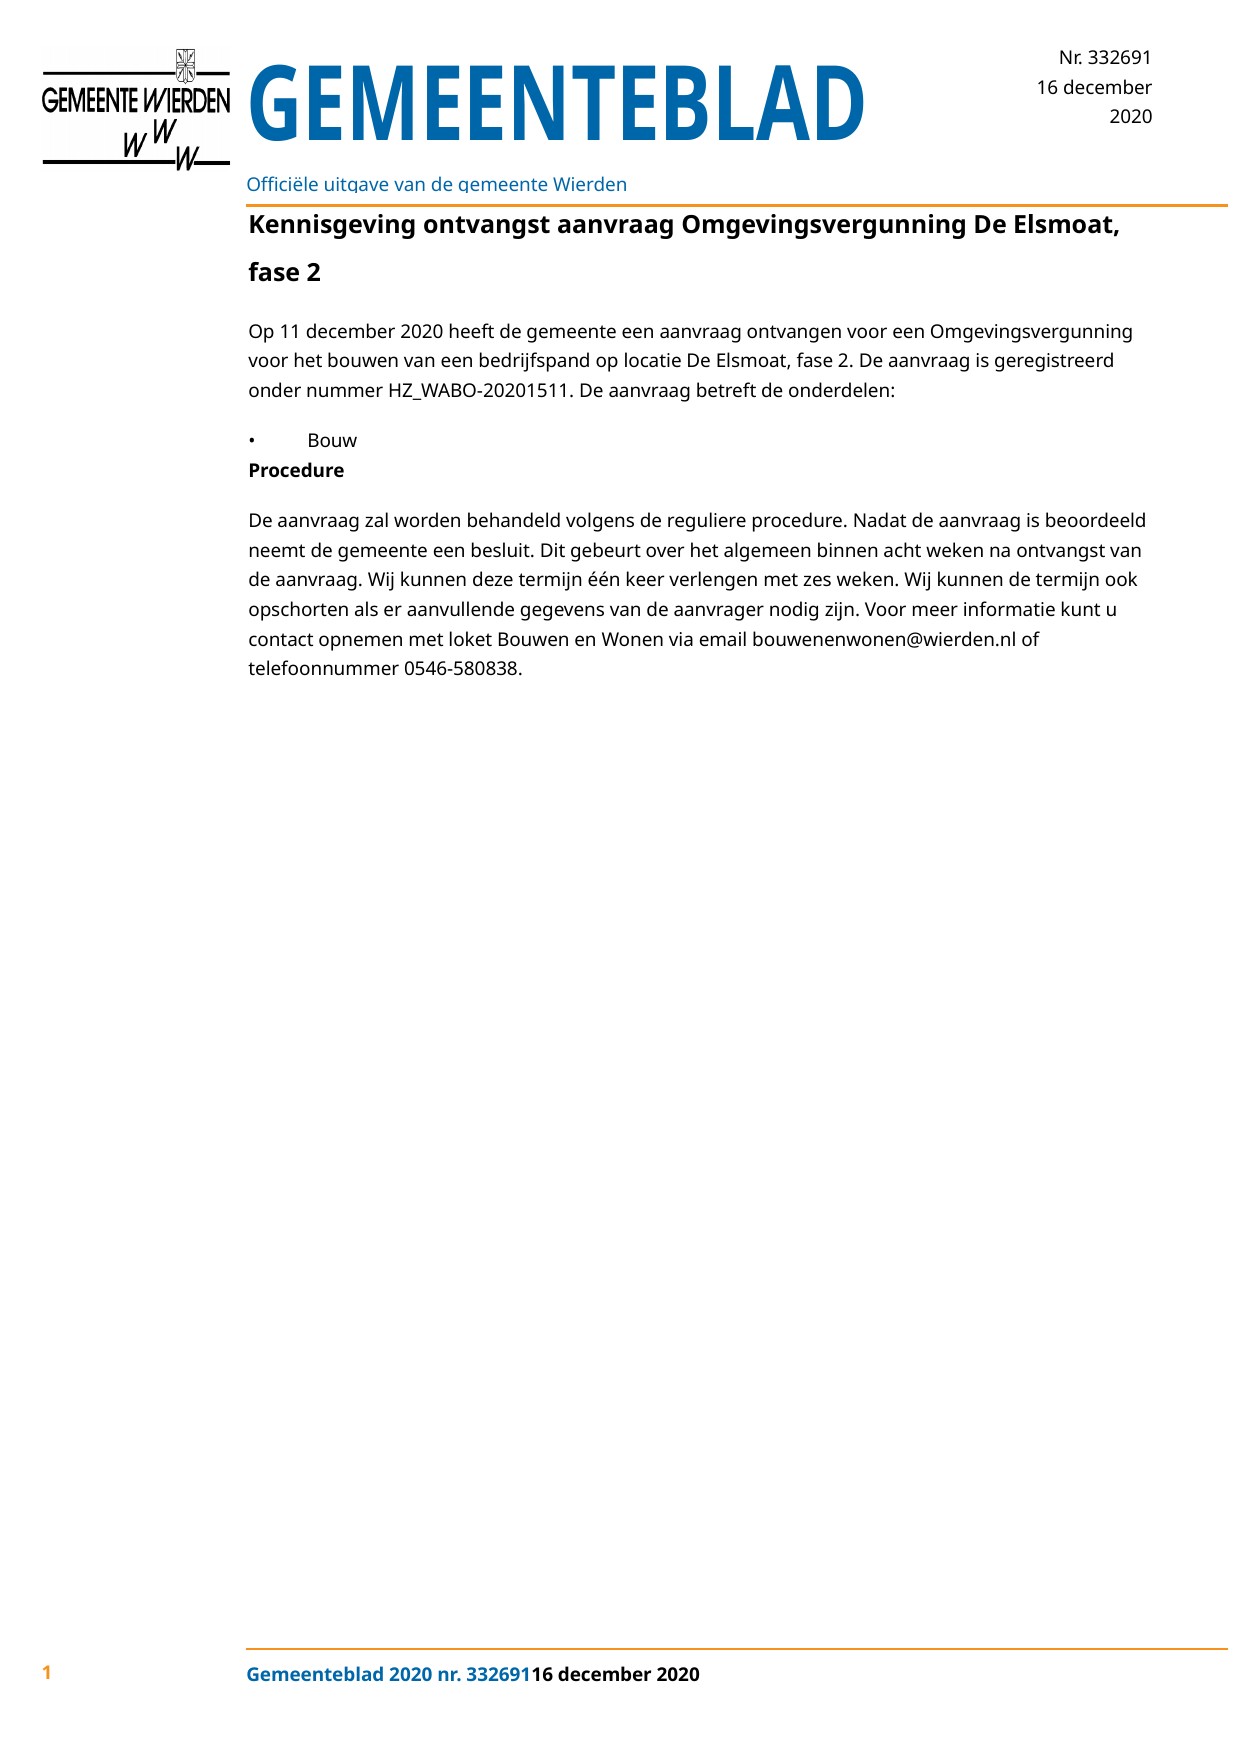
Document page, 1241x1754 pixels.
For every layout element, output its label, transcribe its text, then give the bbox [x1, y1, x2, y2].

list Bouw [248, 427, 1152, 453]
text Procedure [248, 457, 1152, 483]
text Op 11 december 2020 heeft de gemeente een aanvraag ontvangen voor een Omgevingsvergunning voor het bouwen van een bedrijfspand op locatie De Elsmoat, fase 2. De aanvraag is geregistreerd onder nummer HZ_WABO-20201511. De aanvraag betreft de onderdelen: [248, 318, 1152, 403]
text De aanvraag zal worden behandeld volgens de reguliere procedure. Nadat de aanvraag is beoordeeld neemt de gemeente een besluit. Dit gebeurt over het algemeen binnen acht weken na ontvangst van de aanvraag. Wij kunnen deze termijn één keer verlengen met zes weken. Wij kunnen de termijn ook opschorten als er aanvullende gegevens van de aanvrager nodig zijn. Voor meer informatie kunt u contact opnemen met loket Bouwen en Wonen via email bouwenenwonen@wierden.nl of telefoonnummer 0546-580838. [248, 507, 1152, 681]
text Kennisgeving ontvangst aanvraag Omgevingsvergunning De Elsmoat, fase 2 [248, 207, 1152, 288]
picture [41, 47, 231, 172]
